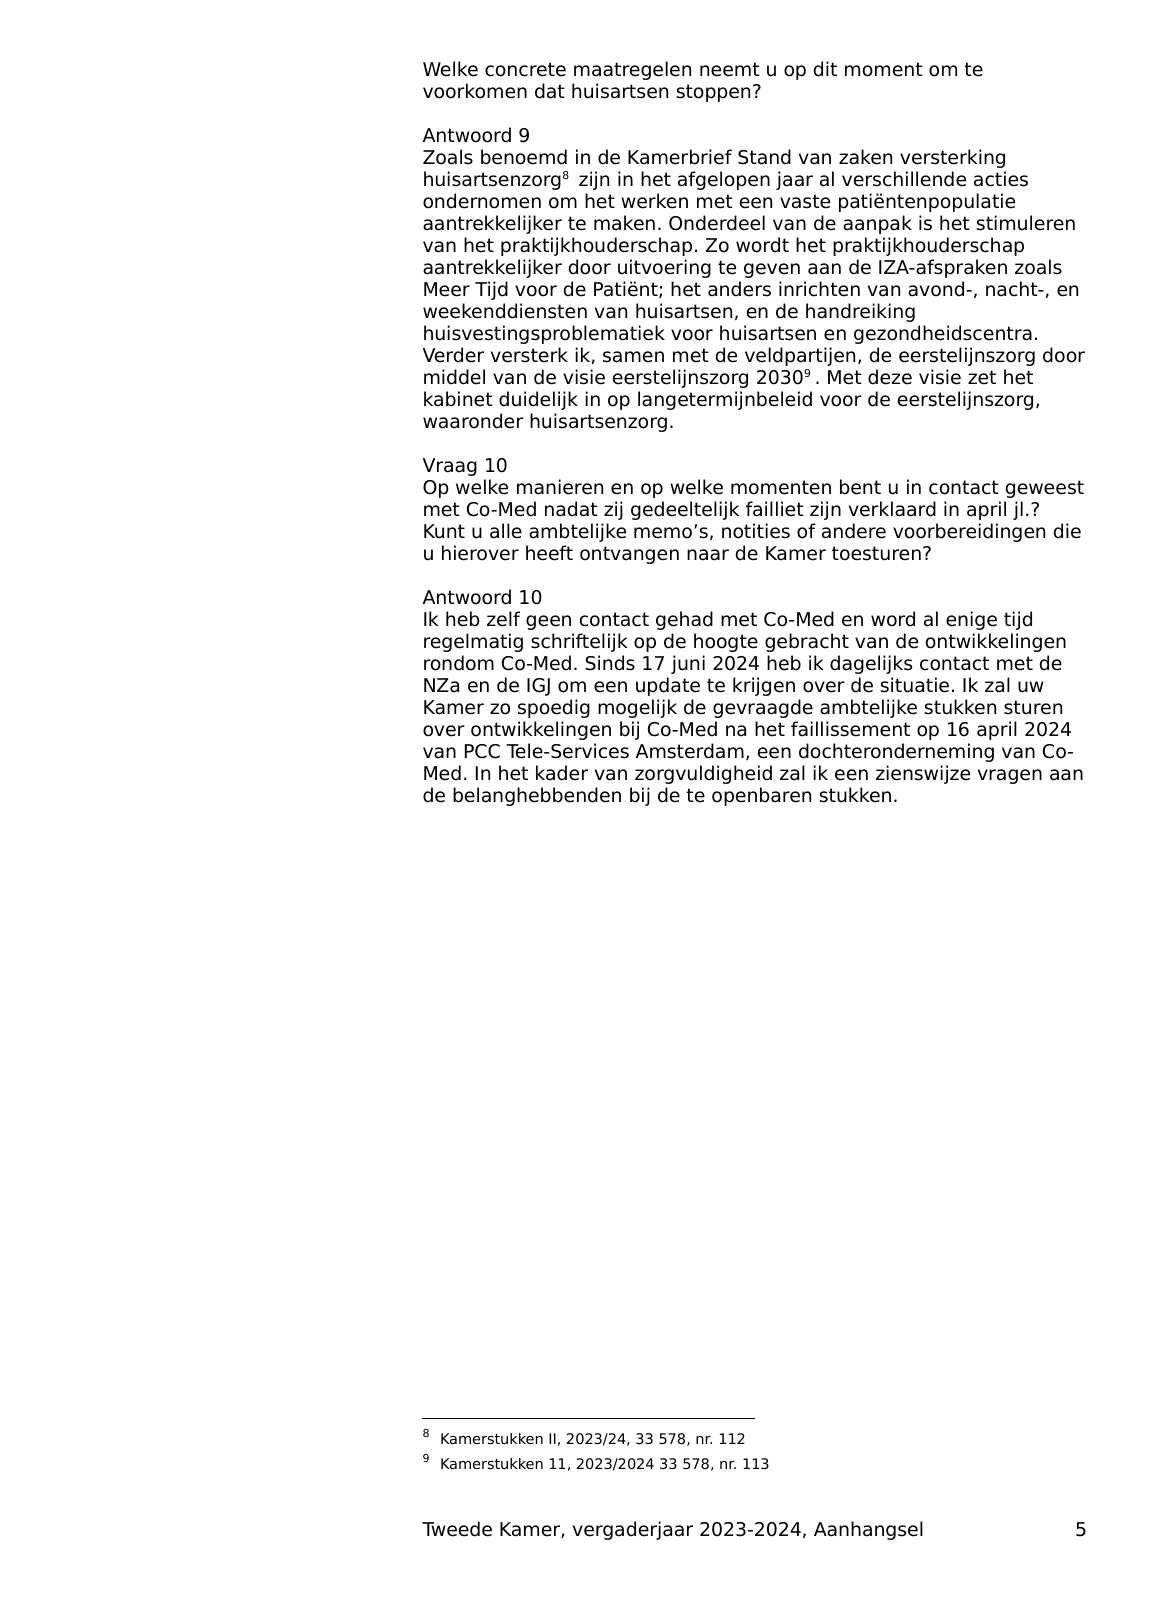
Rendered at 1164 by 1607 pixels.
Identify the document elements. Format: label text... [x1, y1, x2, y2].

text Kamerstukken 11, 2023/2024 33 578, nr. 113 [422, 1452, 1087, 1474]
text Kamerstukken II, 2023/24, 33 578, nr. 112 [422, 1427, 1087, 1449]
text Op welke manieren en op welke momenten bent u in contact geweest met Co-Med nadat zij gedeeltelijk failliet zijn verklaard in april jl.? Kunt u alle ambtelijke memo’s, notities of andere voorbereidingen die u hierover heeft ontvangen naar de Kamer toesturen? [422, 477, 1087, 565]
text Antwoord 10 [422, 587, 1087, 609]
text Zoals benoemd in de Kamerbrief Stand van zaken versterking huisartsenzorg zijn in het afgelopen jaar al verschillende acties ondernomen om het werken met een vaste patiëntenpopulatie aantrekkelijker te maken. Onderdeel van de aanpak is het stimuleren van het praktijkhouderschap. Zo wordt het praktijkhouderschap aantrekkelijker door uitvoering te geven aan de IZA-afspraken zoals Meer Tijd voor de Patiënt; het anders inrichten van avond-, nacht-, en weekenddiensten van huisartsen, en de handreiking huisvestingsproblematiek voor huisartsen en gezondheidscentra. [422, 147, 1087, 345]
text Ik heb zelf geen contact gehad met Co-Med en word al enige tijd regelmatig schriftelijk op de hoogte gebracht van de ontwikkelingen rondom Co-Med. Sinds 17 juni 2024 heb ik dagelijks contact met de NZa en de IGJ om een update te krijgen over de situatie. Ik zal uw Kamer zo spoedig mogelijk de gevraagde ambtelijke stukken sturen over ontwikkelingen bij Co-Med na het faillissement op 16 april 2024 van PCC Tele-Services Amsterdam, een dochteronderneming van Co-Med. In het kader van zorgvuldigheid zal ik een zienswijze vragen aan de belanghebbenden bij de te openbaren stukken. [422, 609, 1087, 807]
text Verder versterk ik, samen met de veldpartijen, de eerstelijnszorg door middel van de visie eerstelijnszorg 2030. Met deze visie zet het kabinet duidelijk in op langetermijnbeleid voor de eerstelijnszorg, waaronder huisartsenzorg. [422, 345, 1087, 433]
text Antwoord 9 [422, 125, 1087, 147]
text Welke concrete maatregelen neemt u op dit moment om te voorkomen dat huisartsen stoppen? [422, 59, 1087, 103]
text Vraag 10 [422, 455, 1087, 477]
